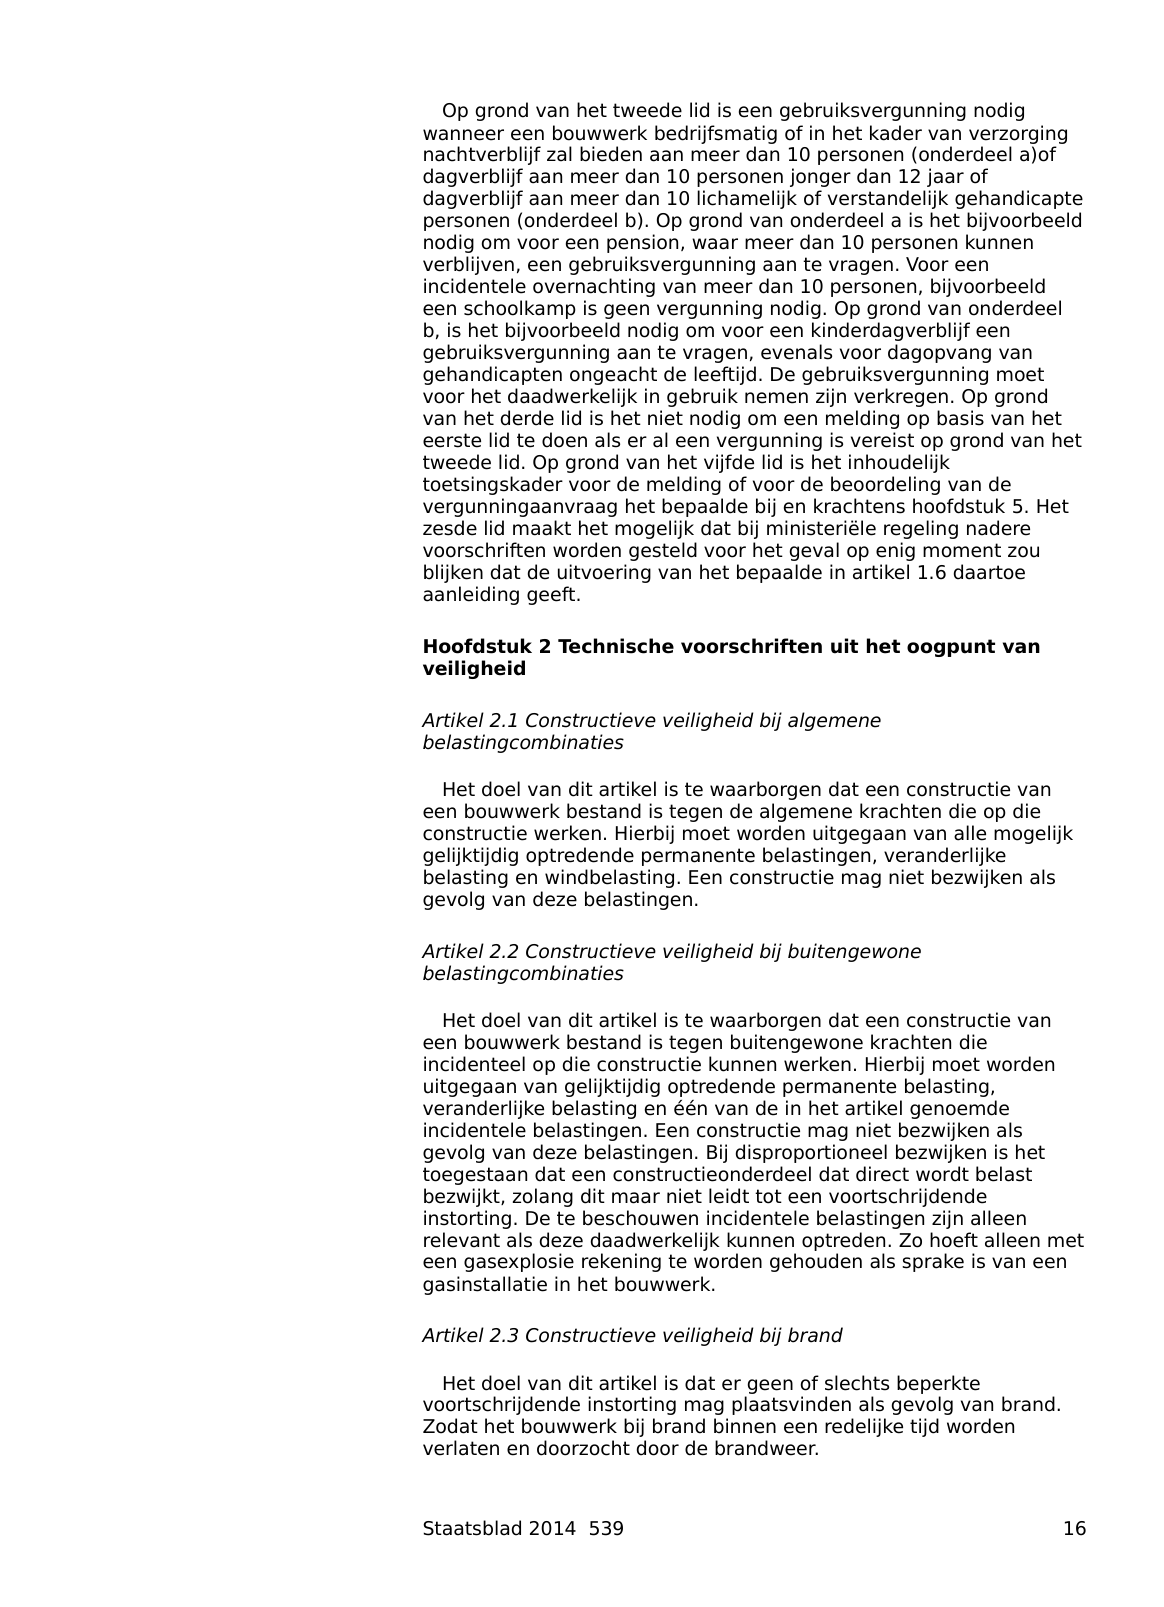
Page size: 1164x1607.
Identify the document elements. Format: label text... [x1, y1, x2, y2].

text Het doel van dit artikel is dat er geen of slechts beperkte voortschrijdende instorting mag plaatsvinden als gevolg van brand. Zodat het bouwwerk bij brand binnen een redelijke tijd worden verlaten en doorzocht door de brandweer. [422, 1372, 1087, 1460]
text Het doel van dit artikel is te waarborgen dat een constructie van een bouwwerk bestand is tegen de algemene krachten die op die constructie werken. Hierbij moet worden uitgegaan van alle mogelijk gelijktijdig optredende permanente belastingen, veranderlijke belasting en windbelasting. Een constructie mag niet bezwijken als gevolg van deze belastingen. [422, 779, 1087, 911]
text Op grond van het tweede lid is een gebruiksvergunning nodig wanneer een bouwwerk bedrijfsmatig of in het kader van verzorging nachtverblijf zal bieden aan meer dan 10 personen (onderdeel a)of dagverblijf aan meer dan 10 personen jonger dan 12 jaar of dagverblijf aan meer dan 10 lichamelijk of verstandelijk gehandicapte personen (onderdeel b). Op grond van onderdeel a is het bijvoorbeeld nodig om voor een pension, waar meer dan 10 personen kunnen verblijven, een gebruiksvergunning aan te vragen. Voor een incidentele overnachting van meer dan 10 personen, bijvoorbeeld een schoolkamp is geen vergunning nodig. Op grond van onderdeel b, is het bijvoorbeeld nodig om voor een kinderdagverblijf een gebruiksvergunning aan te vragen, evenals voor dagopvang van gehandicapten ongeacht de leeftijd. De gebruiksvergunning moet voor het daadwerkelijk in gebruik nemen zijn verkregen. Op grond van het derde lid is het niet nodig om een melding op basis van het eerste lid te doen als er al een vergunning is vereist op grond van het tweede lid. Op grond van het vijfde lid is het inhoudelijk toetsingskader voor de melding of voor de beoordeling van de vergunningaanvraag het bepaalde bij en krachtens hoofdstuk 5. Het zesde lid maakt het mogelijk dat bij ministeriële regeling nadere voorschriften worden gesteld voor het geval op enig moment zou blijken dat de uitvoering van het bepaalde in artikel 1.6 daartoe aanleiding geeft. [422, 100, 1087, 606]
subtitle Artikel 2.3 Constructieve veiligheid bij brand [422, 1325, 1087, 1347]
subtitle Hoofdstuk 2 Technische voorschriften uit het oogpunt van veiligheid [422, 636, 1087, 680]
subtitle Artikel 2.2 Constructieve veiligheid bij buitengewone belastingcombinaties [422, 941, 1087, 985]
subtitle Artikel 2.1 Constructieve veiligheid bij algemene belastingcombinaties [422, 710, 1087, 754]
text Het doel van dit artikel is te waarborgen dat een constructie van een bouwwerk bestand is tegen buitengewone krachten die incidenteel op die constructie kunnen werken. Hierbij moet worden uitgegaan van gelijktijdig optredende permanente belasting, veranderlijke belasting en één van de in het artikel genoemde incidentele belastingen. Een constructie mag niet bezwijken als gevolg van deze belastingen. Bij disproportioneel bezwijken is het toegestaan dat een constructieonderdeel dat direct wordt belast bezwijkt, zolang dit maar niet leidt tot een voortschrijdende instorting. De te beschouwen incidentele belastingen zijn alleen relevant als deze daadwerkelijk kunnen optreden. Zo hoeft alleen met een gasexplosie rekening te worden gehouden als sprake is van een gasinstallatie in het bouwwerk. [422, 1010, 1087, 1295]
